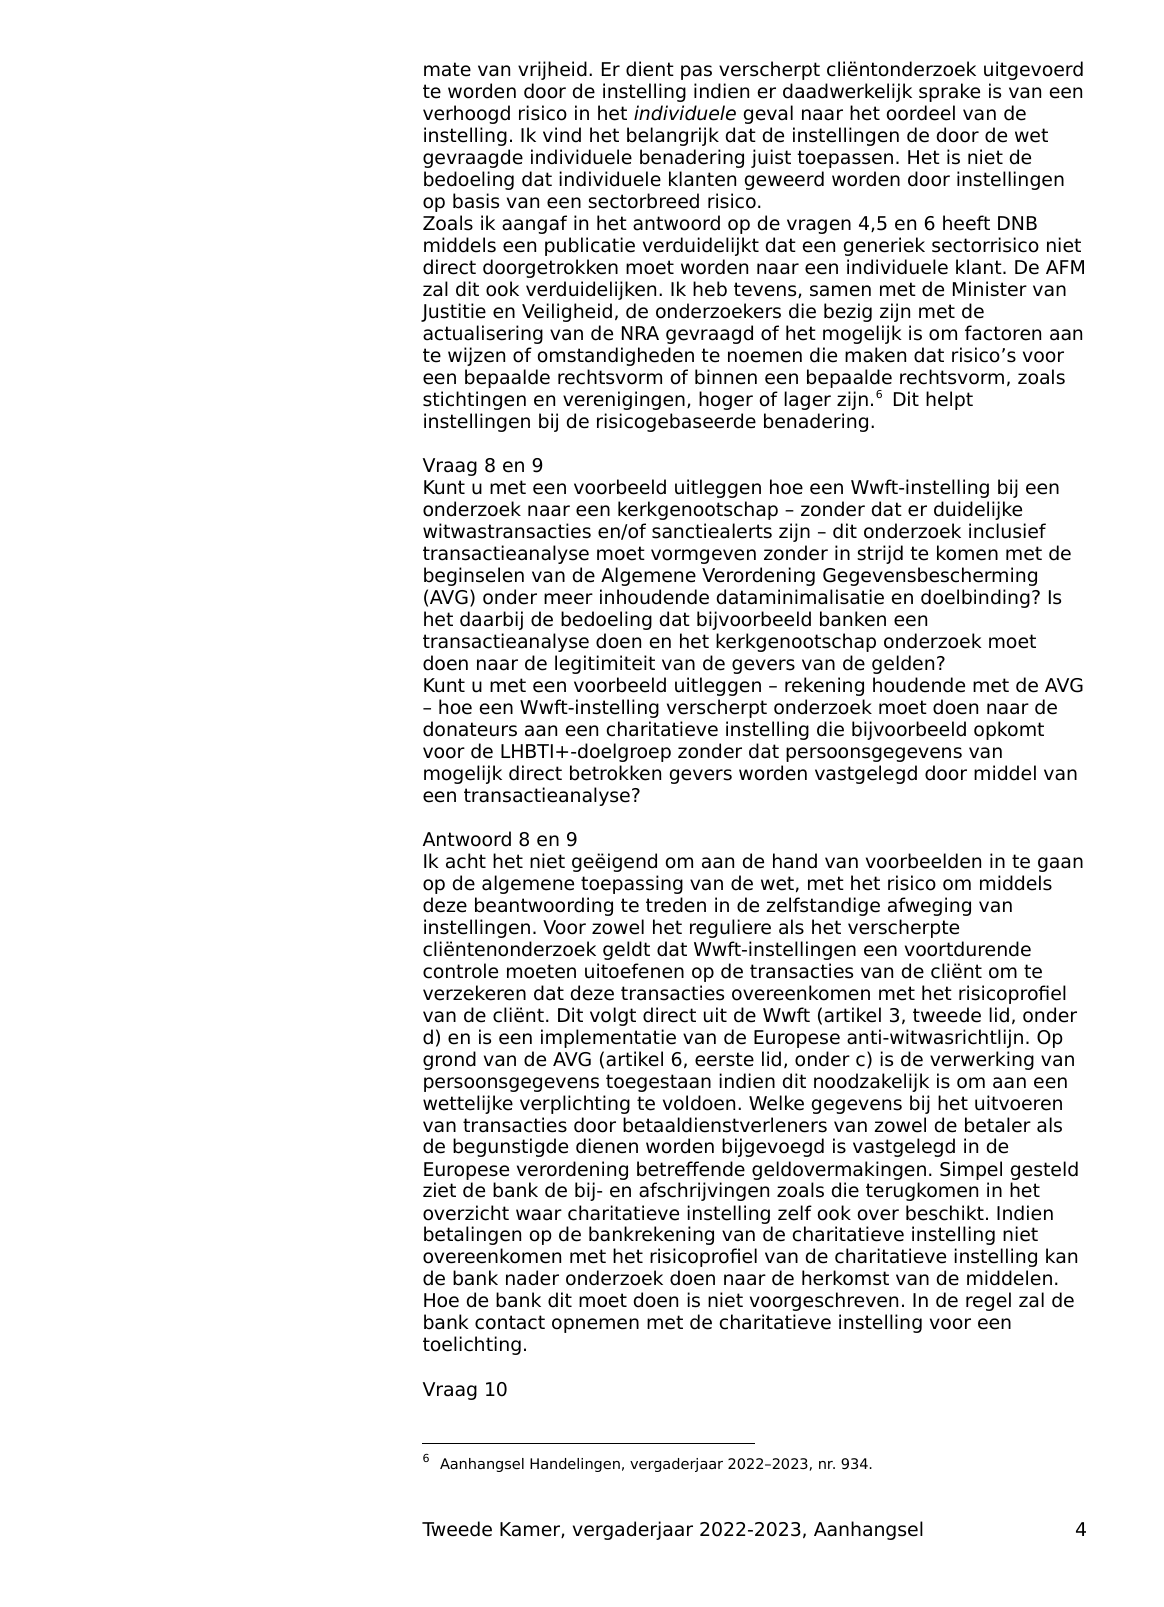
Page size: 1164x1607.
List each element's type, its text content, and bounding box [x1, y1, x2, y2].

text Zoals ik aangaf in het antwoord op de vragen 4,5 en 6 heeft DNB middels een publicatie verduidelijkt dat een generiek sectorrisico niet direct doorgetrokken moet worden naar een individuele klant. De AFM zal dit ook verduidelijken. Ik heb tevens, samen met de Minister van Justitie en Veiligheid, de onderzoekers die bezig zijn met de actualisering van de NRA gevraagd of het mogelijk is om factoren aan te wijzen of omstandigheden te noemen die maken dat risico’s voor een bepaalde rechtsvorm of binnen een bepaalde rechtsvorm, zoals stichtingen en verenigingen, hoger of lager zijn. Dit helpt instellingen bij de risicogebaseerde benadering. [422, 213, 1087, 433]
text Vraag 8 en 9 [422, 455, 1087, 477]
text Vraag 10 [422, 1378, 1087, 1400]
text mate van vrijheid. Er dient pas verscherpt cliëntonderzoek uitgevoerd te worden door de instelling indien er daadwerkelijk sprake is van een verhoogd risico in het individuele geval naar het oordeel van de instelling. Ik vind het belangrijk dat de instellingen de door de wet gevraagde individuele benadering juist toepassen. Het is niet de bedoeling dat individuele klanten geweerd worden door instellingen op basis van een sectorbreed risico. [422, 59, 1087, 213]
text Kunt u met een voorbeeld uitleggen – rekening houdende met de AVG – hoe een Wwft-instelling verscherpt onderzoek moet doen naar de donateurs aan een charitatieve instelling die bijvoorbeeld opkomt voor de LHBTI+-doelgroep zonder dat persoonsgegevens van mogelijk direct betrokken gevers worden vastgelegd door middel van een transactieanalyse? [422, 675, 1087, 807]
text Antwoord 8 en 9 [422, 829, 1087, 851]
text Aanhangsel Handelingen, vergaderjaar 2022–2023, nr. 934. [422, 1452, 1087, 1474]
text Ik acht het niet geëigend om aan de hand van voorbeelden in te gaan op de algemene toepassing van de wet, met het risico om middels deze beantwoording te treden in de zelfstandige afweging van instellingen. Voor zowel het reguliere als het verscherpte cliëntenonderzoek geldt dat Wwft-instellingen een voortdurende controle moeten uitoefenen op de transacties van de cliënt om te verzekeren dat deze transacties overeenkomen met het risicoprofiel van de cliënt. Dit volgt direct uit de Wwft (artikel 3, tweede lid, onder d) en is een implementatie van de Europese anti-witwasrichtlijn. Op grond van de AVG (artikel 6, eerste lid, onder c) is de verwerking van persoonsgegevens toegestaan indien dit noodzakelijk is om aan een wettelijke verplichting te voldoen. Welke gegevens bij het uitvoeren van transacties door betaaldienstverleners van zowel de betaler als de begunstigde dienen worden bijgevoegd is vastgelegd in de Europese verordening betreffende geldovermakingen. Simpel gesteld ziet de bank de bij- en afschrijvingen zoals die terugkomen in het overzicht waar charitatieve instelling zelf ook over beschikt. Indien betalingen op de bankrekening van de charitatieve instelling niet overeenkomen met het risicoprofiel van de charitatieve instelling kan de bank nader onderzoek doen naar de herkomst van de middelen. Hoe de bank dit moet doen is niet voorgeschreven. In de regel zal de bank contact opnemen met de charitatieve instelling voor een toelichting. [422, 851, 1087, 1356]
text Kunt u met een voorbeeld uitleggen hoe een Wwft-instelling bij een onderzoek naar een kerkgenootschap – zonder dat er duidelijke witwastransacties en/of sanctiealerts zijn – dit onderzoek inclusief transactieanalyse moet vormgeven zonder in strijd te komen met de beginselen van de Algemene Verordening Gegevensbescherming (AVG) onder meer inhoudende dataminimalisatie en doelbinding? Is het daarbij de bedoeling dat bijvoorbeeld banken een transactieanalyse doen en het kerkgenootschap onderzoek moet doen naar de legitimiteit van de gevers van de gelden? [422, 477, 1087, 675]
